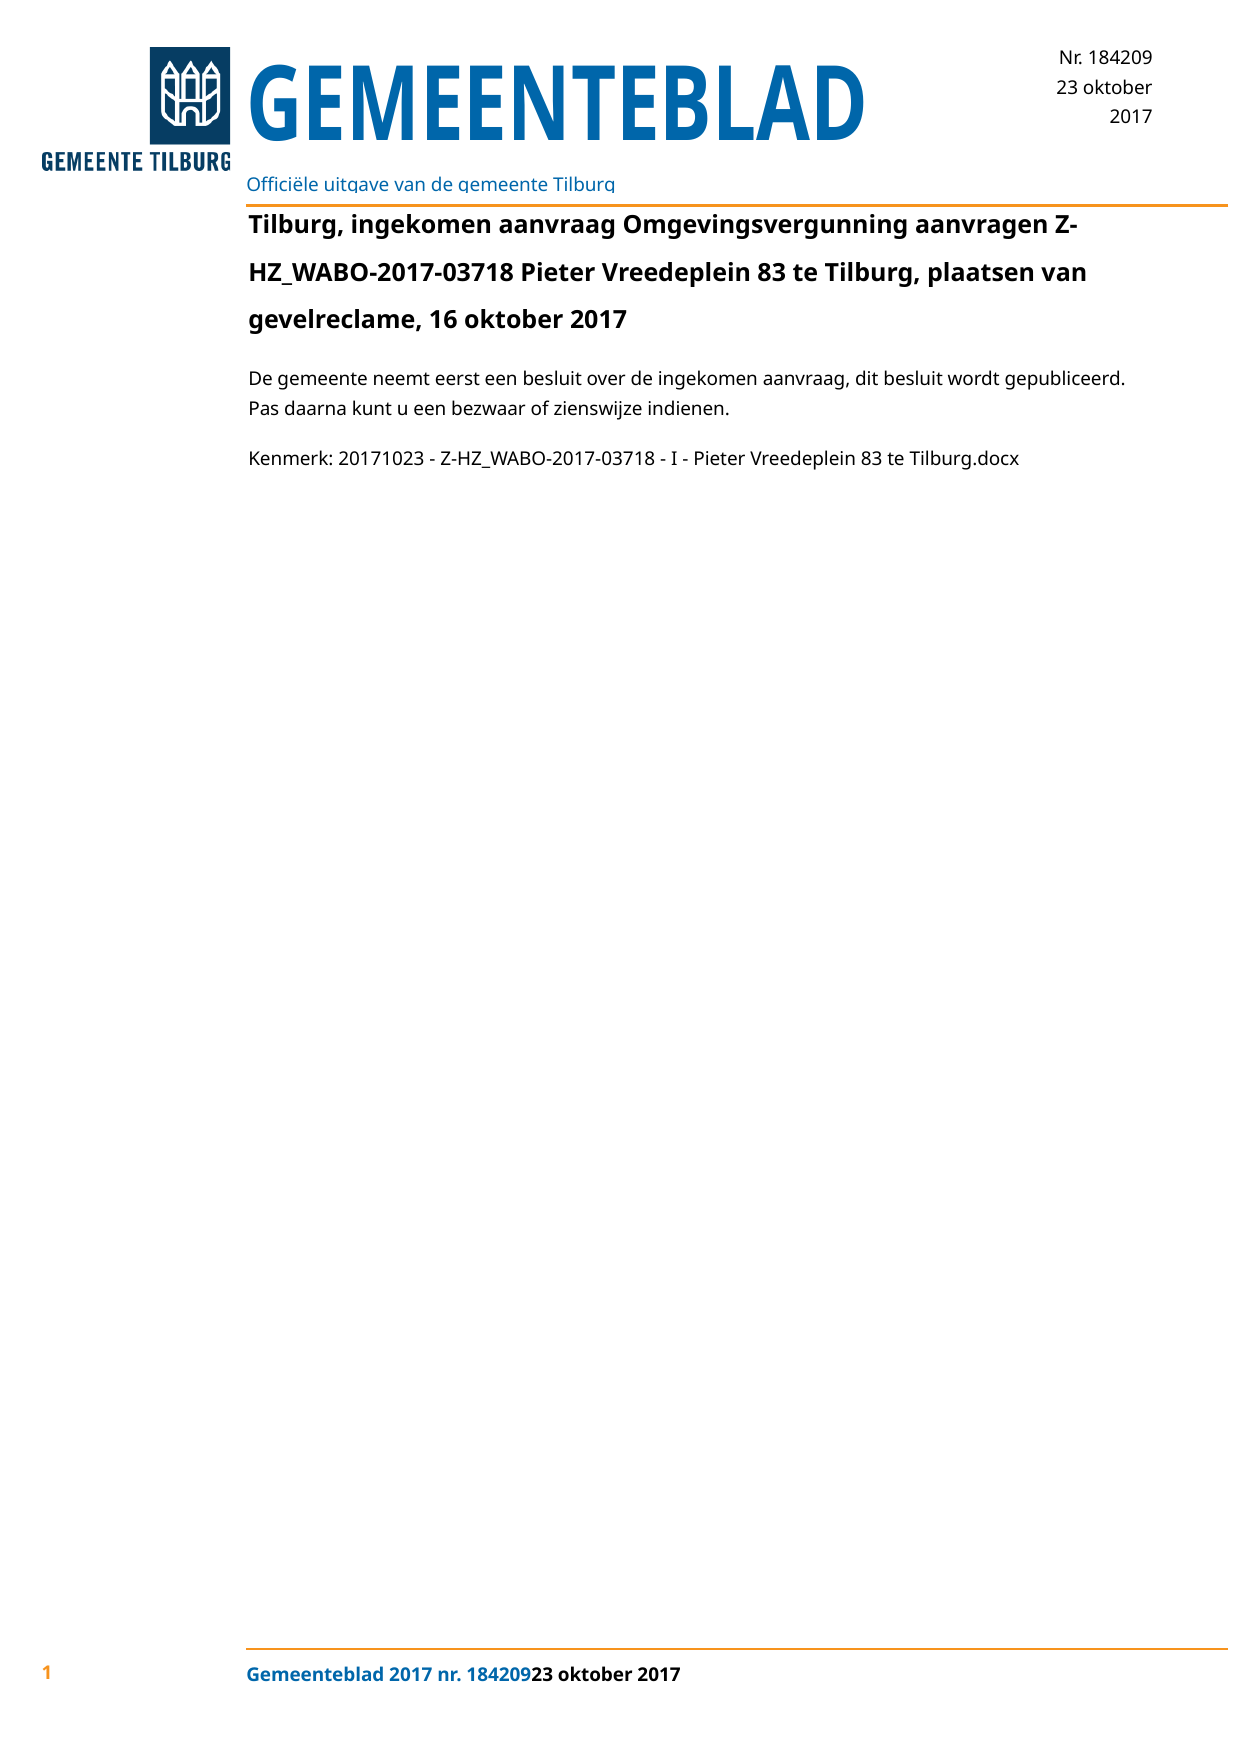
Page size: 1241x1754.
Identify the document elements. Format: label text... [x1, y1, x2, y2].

picture [41, 47, 231, 172]
text Kenmerk: 20171023 - Z-HZ_WABO-2017-03718 - I - Pieter Vreedeplein 83 te Tilburg.docx [248, 446, 1152, 471]
text De gemeente neemt eerst een besluit over de ingekomen aanvraag, dit besluit wordt gepubliceerd. Pas daarna kunt u een bezwaar of zienswijze indienen. [248, 366, 1152, 421]
text Tilburg, ingekomen aanvraag Omgevingsvergunning aanvragen Z-HZ_WABO-2017-03718 Pieter Vreedeplein 83 te Tilburg, plaatsen van gevelreclame, 16 oktober 2017 [248, 207, 1152, 336]
